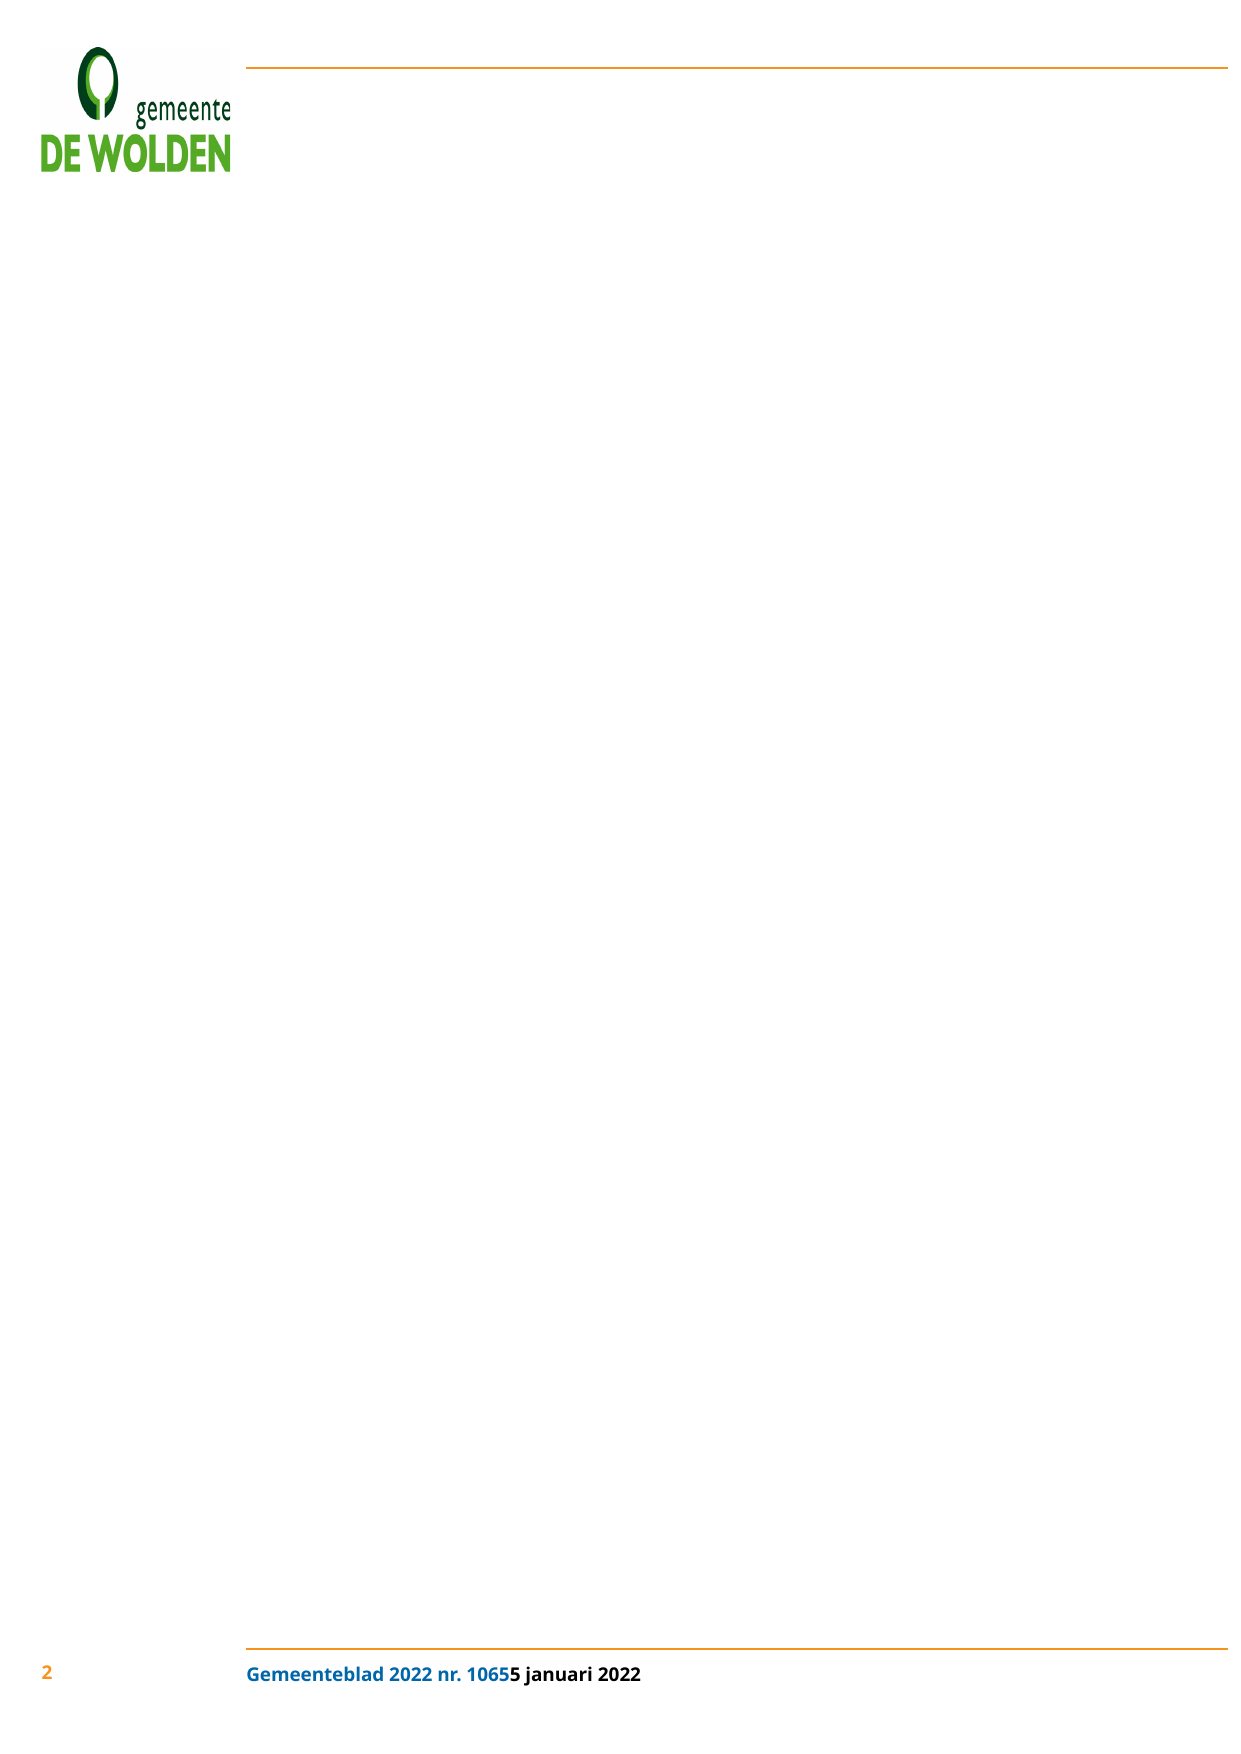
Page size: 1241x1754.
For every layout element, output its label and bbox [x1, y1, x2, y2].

picture [41, 47, 231, 172]
